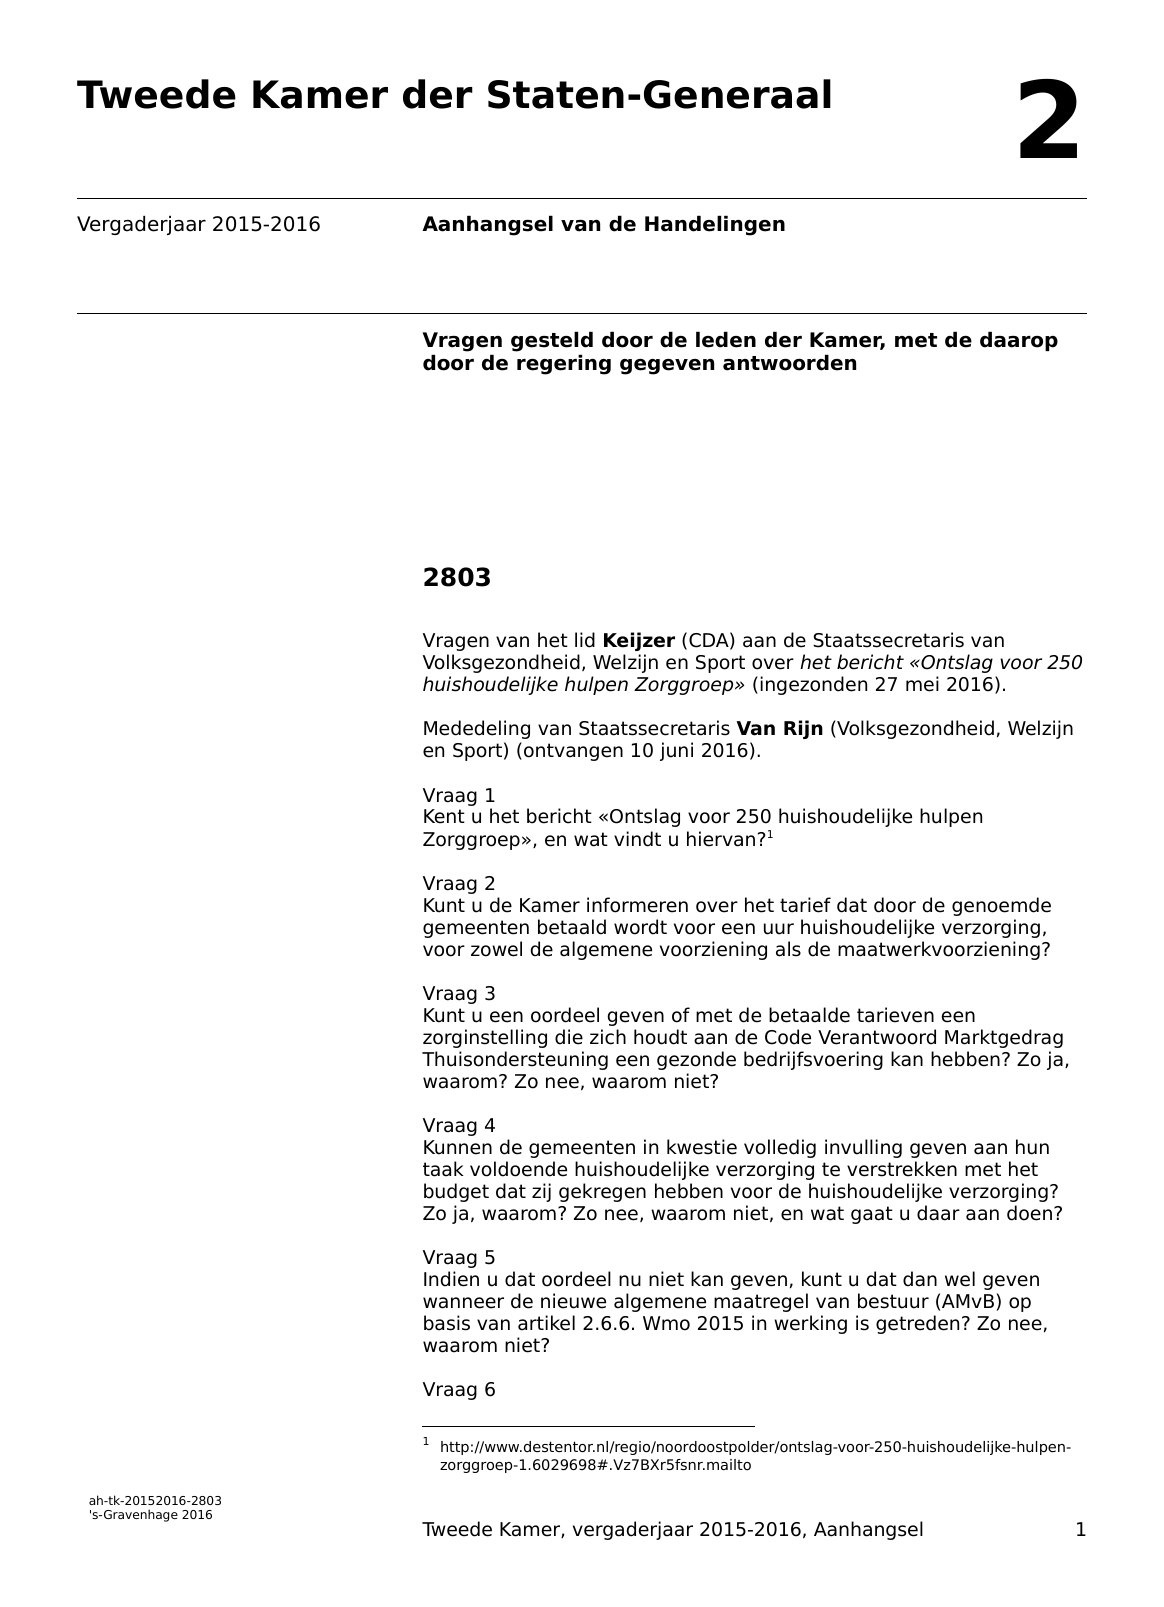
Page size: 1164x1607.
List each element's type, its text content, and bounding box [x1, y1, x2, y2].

text Vraag 6 [422, 1379, 1087, 1401]
text Vraag 4 [422, 1115, 1087, 1137]
table_cell Vergaderjaar 2015-2016 [77, 199, 422, 313]
text ah-tk-20152016-2803 [88, 1494, 323, 1508]
table_cell Aanhangsel van de Handelingen [422, 199, 1087, 313]
table_header 2 [886, 59, 1087, 198]
text 's-Gravenhage 2016 [88, 1508, 323, 1522]
text http://www.destentor.nl/regio/noordoostpolder/ontslag-voor-250-huishoudelijke-hulpen-zorggroep-1.6029698#.Vz7BXr5fsnr.mailto [422, 1435, 1087, 1474]
text Kent u het bericht «Ontslag voor 250 huishoudelijke hulpen Zorggroep», en wat vindt u hiervan? [422, 806, 1087, 850]
text Vragen van het lid Keijzer (CDA) aan de Staatssecretaris van Volksgezondheid, Welzijn en Sport over het bericht «Ontslag voor 250 huishoudelijke hulpen Zorggroep» (ingezonden 27 mei 2016). [422, 630, 1087, 696]
text Vraag 3 [422, 983, 1087, 1005]
text Vraag 5 [422, 1247, 1087, 1269]
text Kunt u de Kamer informeren over het tarief dat door de genoemde gemeenten betaald wordt voor een uur huishoudelijke verzorging, voor zowel de algemene voorziening als de maatwerkvoorziening? [422, 894, 1087, 961]
text Indien u dat oordeel nu niet kan geven, kunt u dat dan wel geven wanneer de nieuwe algemene maatregel van bestuur (AMvB) op basis van artikel 2.6.6. Wmo 2015 in werking is getreden? Zo nee, waarom niet? [422, 1269, 1087, 1357]
text Vraag 1 [422, 784, 1087, 806]
table_cell Vragen gesteld door de leden der Kamer, met de daarop door de regering gegeven antwoorden [422, 314, 1087, 375]
table_header Tweede Kamer der Staten-Generaal [77, 59, 886, 198]
text Mededeling van Staatssecretaris Van Rijn (Volksgezondheid, Welzijn en Sport) (ontvangen 10 juni 2016). [422, 718, 1087, 762]
text 2803 [422, 563, 1087, 592]
table_cell [77, 314, 422, 375]
text Vraag 2 [422, 873, 1087, 894]
text Kunt u een oordeel geven of met de betaalde tarieven een zorginstelling die zich houdt aan de Code Verantwoord Marktgedrag Thuisondersteuning een gezonde bedrijfsvoering kan hebben? Zo ja, waarom? Zo nee, waarom niet? [422, 1005, 1087, 1093]
text Kunnen de gemeenten in kwestie volledig invulling geven aan hun taak voldoende huishoudelijke verzorging te verstrekken met het budget dat zij gekregen hebben voor de huishoudelijke verzorging? Zo ja, waarom? Zo nee, waarom niet, en wat gaat u daar aan doen? [422, 1137, 1087, 1225]
